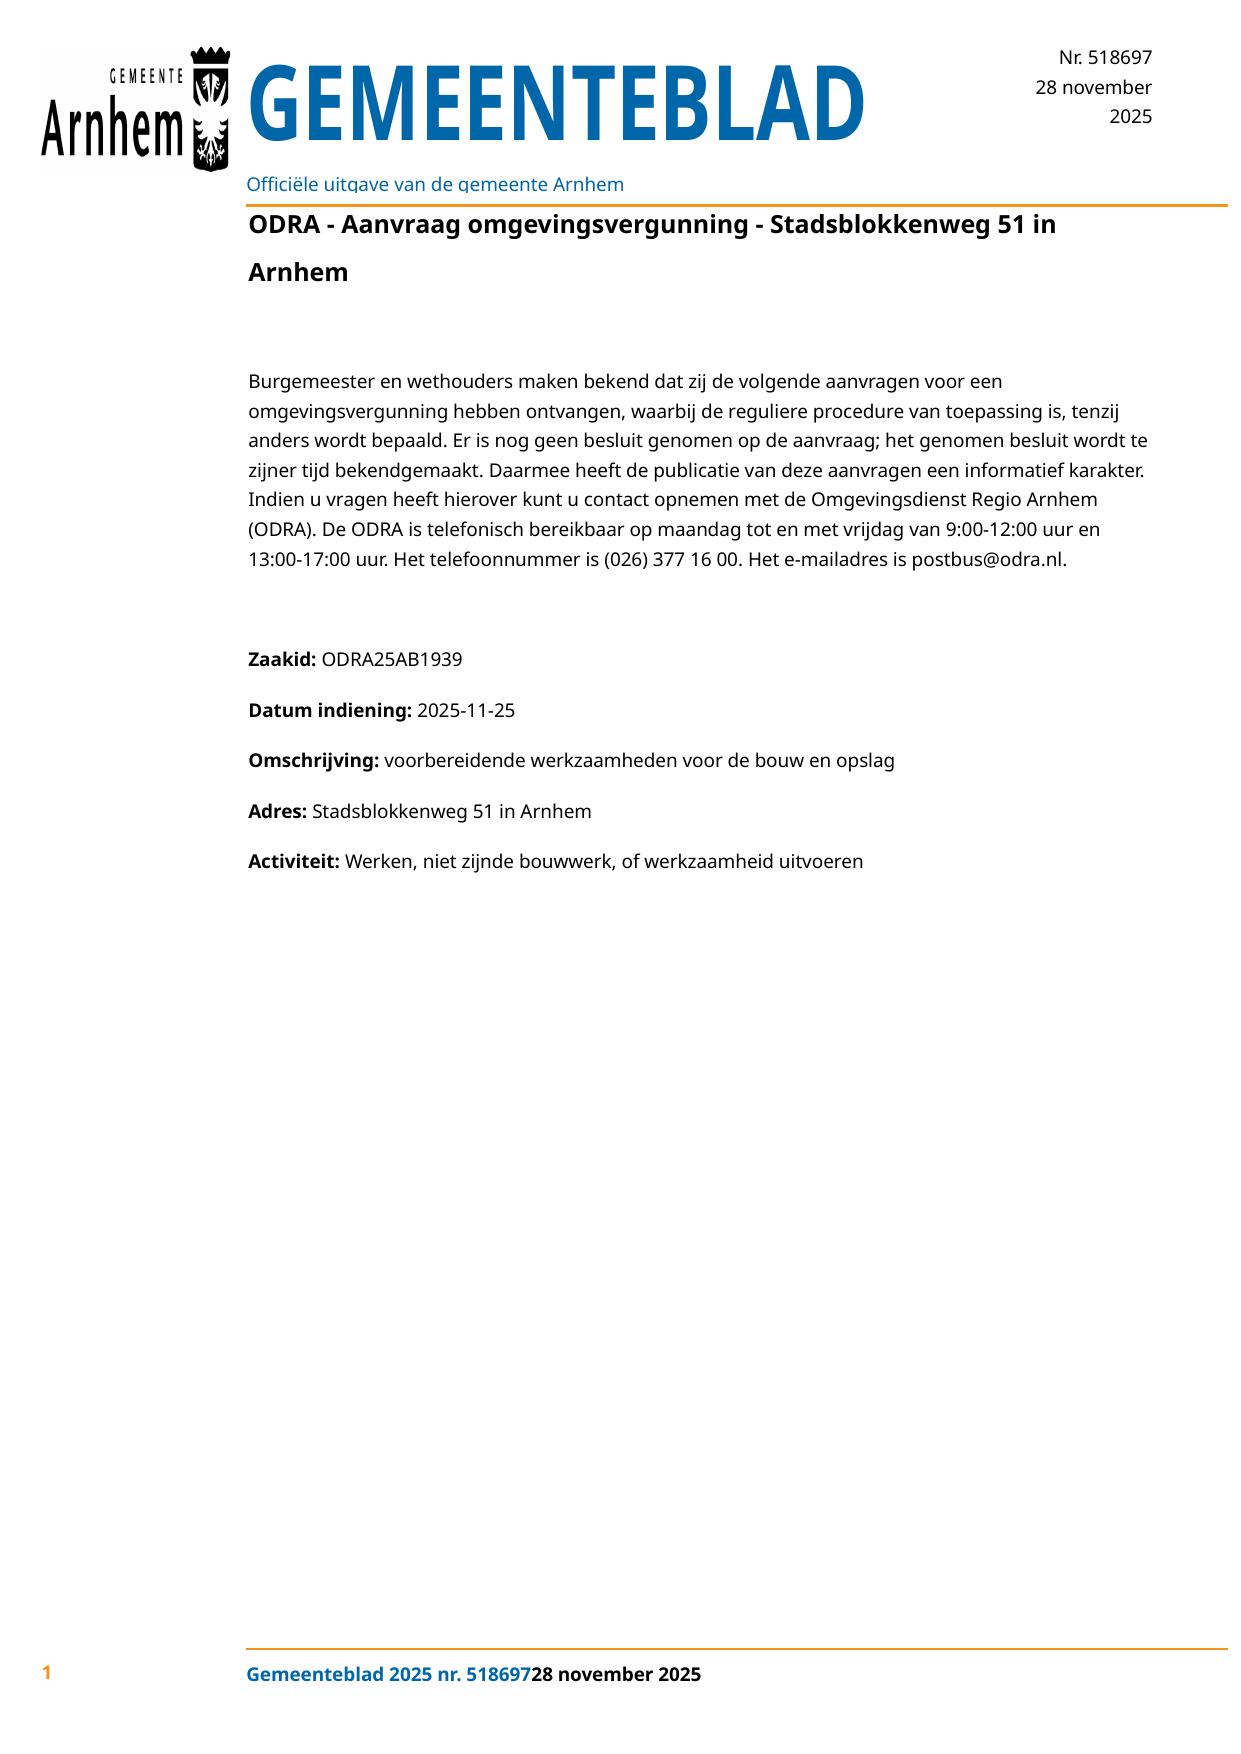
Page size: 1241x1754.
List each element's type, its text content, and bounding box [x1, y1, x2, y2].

picture [41, 47, 231, 172]
text ODRA - Aanvraag omgevingsvergunning - Stadsblokkenweg 51 in Arnhem [248, 207, 1152, 288]
text Activiteit: Werken, niet zijnde bouwwerk, of werkzaamheid uitvoeren [248, 848, 1152, 874]
text Burgemeester en wethouders maken bekend dat zij de volgende aanvragen voor een omgevingsvergunning hebben ontvangen, waarbij de reguliere procedure van toepassing is, tenzij anders wordt bepaald. Er is nog geen besluit genomen op de aanvraag; het genomen besluit wordt te zijner tijd bekendgemaakt. Daarmee heeft de publicatie van deze aanvragen een informatief karakter. Indien u vragen heeft hierover kunt u contact opnemen met de Omgevingsdienst Regio Arnhem (ODRA). De ODRA is telefonisch bereikbaar op maandag tot en met vrijdag van 9:00-12:00 uur en 13:00-17:00 uur. Het telefoonnummer is (026) 377 16 00. Het e-mailadres is postbus@odra.nl. [248, 368, 1152, 572]
text Datum indiening: 2025-11-25 [248, 697, 1152, 723]
text Omschrijving: voorbereidende werkzaamheden voor de bouw en opslag [248, 747, 1152, 773]
text Adres: Stadsblokkenweg 51 in Arnhem [248, 798, 1152, 824]
text Zaakid: ODRA25AB1939 [248, 647, 1152, 672]
